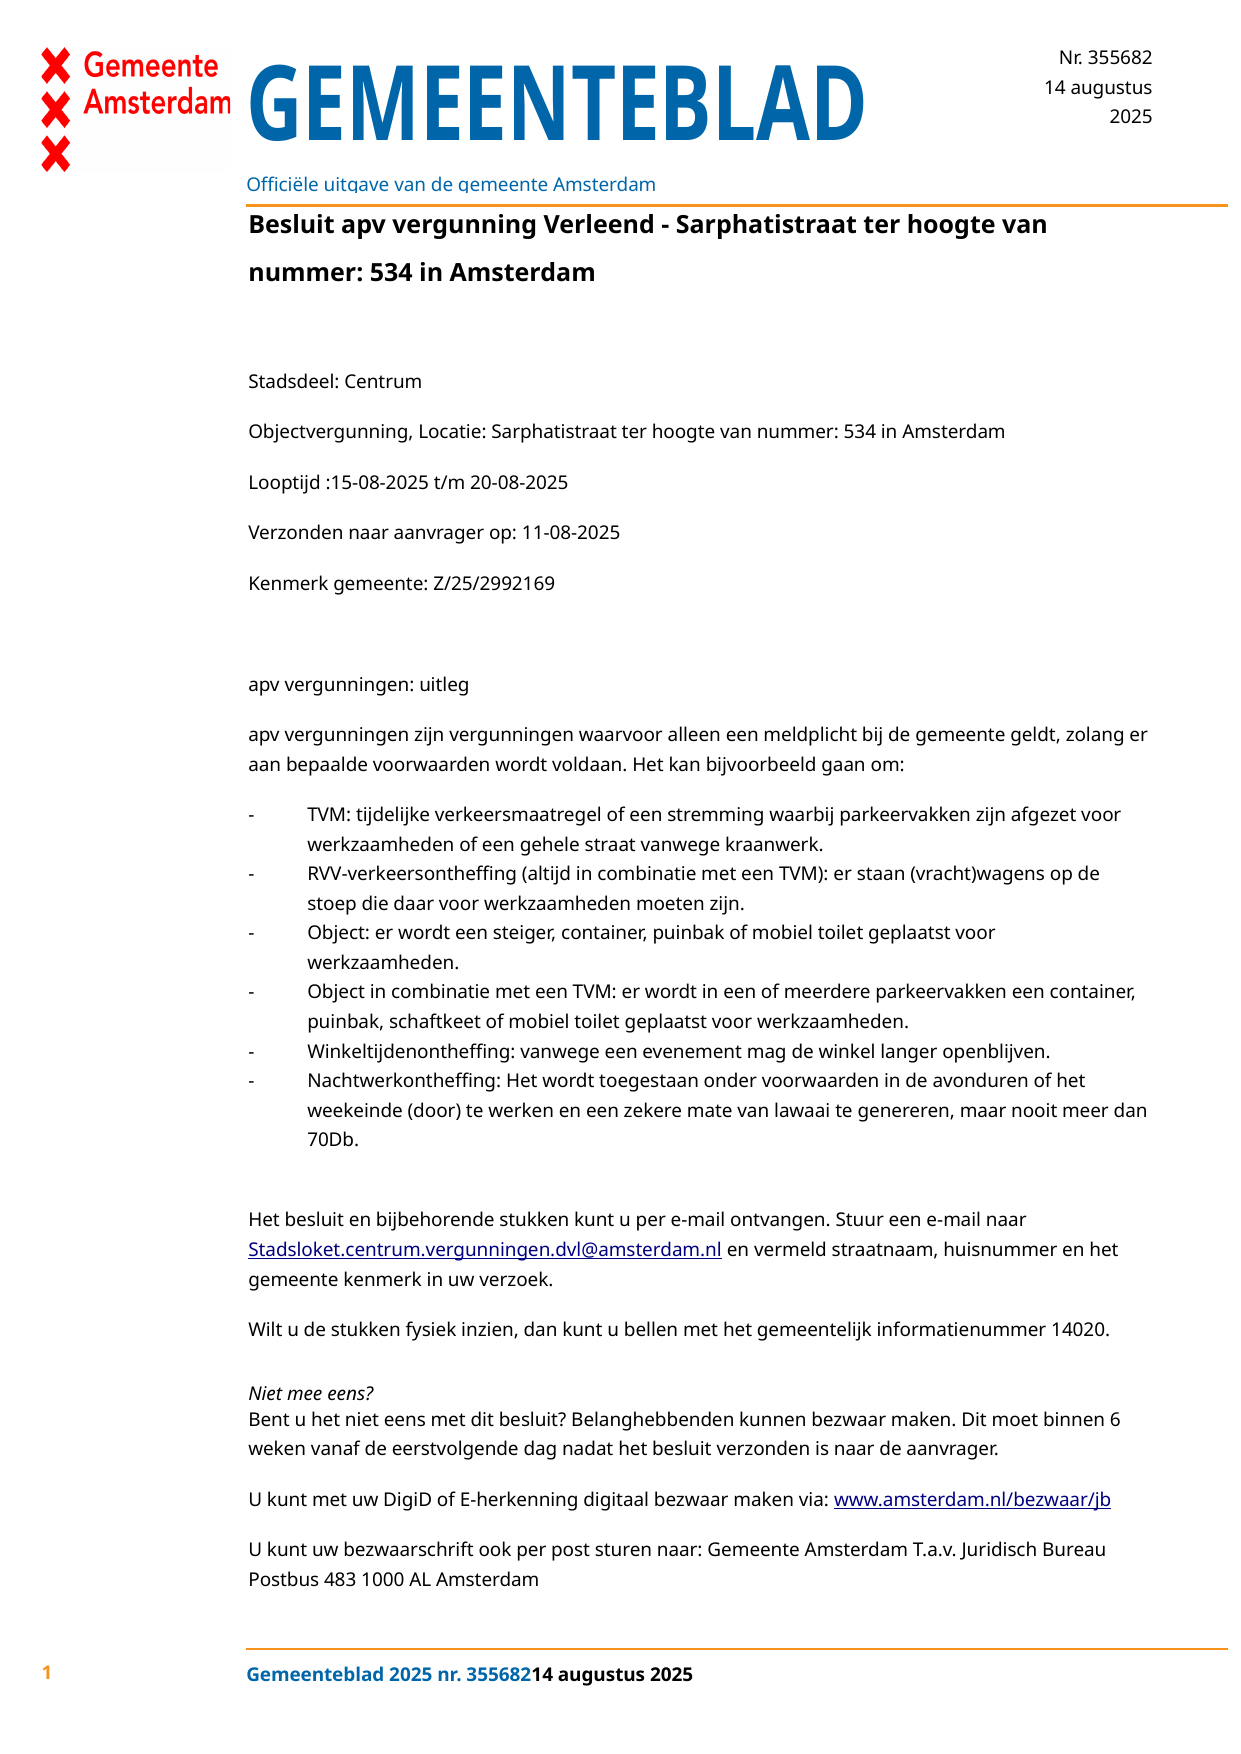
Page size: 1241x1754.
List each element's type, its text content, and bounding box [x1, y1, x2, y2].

text Het besluit en bijbehorende stukken kunt u per e-mail ontvangen. Stuur een e-mail naar Stadsloket.centrum.vergunningen.dvl@amsterdam.nl en vermeld straatnaam, huisnummer en het gemeente kenmerk in uw verzoek. [248, 1207, 1152, 1292]
text Bent u het niet eens met dit besluit? Belanghebbenden kunnen bezwaar maken. Dit moet binnen 6 weken vanaf de eerstvolgende dag nadat het besluit verzonden is naar de aanvrager. [248, 1406, 1152, 1461]
text apv vergunningen: uitleg [248, 671, 1152, 697]
text Wilt u de stukken fysiek inzien, dan kunt u bellen met het gemeentelijk informatienummer 14020. [248, 1316, 1152, 1342]
list Object: er wordt een steiger, container, puinbak of mobiel toilet geplaatst voor werkzaamheden. [248, 919, 1152, 975]
text Niet mee eens? [248, 1380, 1152, 1406]
text Objectvergunning, Locatie: Sarphatistraat ter hoogte van nummer: 534 in Amsterdam [248, 419, 1152, 444]
text Looptijd :15-08-2025 t/m 20-08-2025 [248, 469, 1152, 495]
list TVM: tijdelijke verkeersmaatregel of een stremming waarbij parkeervakken zijn afgezet voor werkzaamheden of een gehele straat vanwege kraanwerk. [248, 801, 1152, 857]
text Stadsdeel: Centrum [248, 368, 1152, 394]
list Nachtwerkontheffing: Het wordt toegestaan onder voorwaarden in de avonduren of het weekeinde (door) te werken en een zekere mate van lawaai te genereren, maar nooit meer dan 70Db. [248, 1067, 1152, 1152]
picture [41, 47, 231, 172]
text Verzonden naar aanvrager op: 11-08-2025 [248, 519, 1152, 545]
text Besluit apv vergunning Verleend - Sarphatistraat ter hoogte van nummer: 534 in Amsterdam [248, 207, 1152, 288]
text apv vergunningen zijn vergunningen waarvoor alleen een meldplicht bij de gemeente geldt, zolang er aan bepaalde voorwaarden wordt voldaan. Het kan bijvoorbeeld gaan om: [248, 721, 1152, 777]
list RVV-verkeersontheffing (altijd in combinatie met een TVM): er staan (vracht)wagens op de stoep die daar voor werkzaamheden moeten zijn. [248, 860, 1152, 916]
text U kunt met uw DigiD of E-herkenning digitaal bezwaar maken via: www.amsterdam.nl/bezwaar/jb [248, 1486, 1152, 1512]
list Object in combinatie met een TVM: er wordt in een of meerdere parkeervakken een container, puinbak, schaftkeet of mobiel toilet geplaatst voor werkzaamheden. [248, 979, 1152, 1034]
list Winkeltijdenontheffing: vanwege een evenement mag de winkel langer openblijven. [248, 1038, 1152, 1064]
text U kunt uw bezwaarschrift ook per post sturen naar: Gemeente Amsterdam T.a.v. Juridisch Bureau Postbus 483 1000 AL Amsterdam [248, 1536, 1152, 1592]
text Kenmerk gemeente: Z/25/2992169 [248, 570, 1152, 596]
